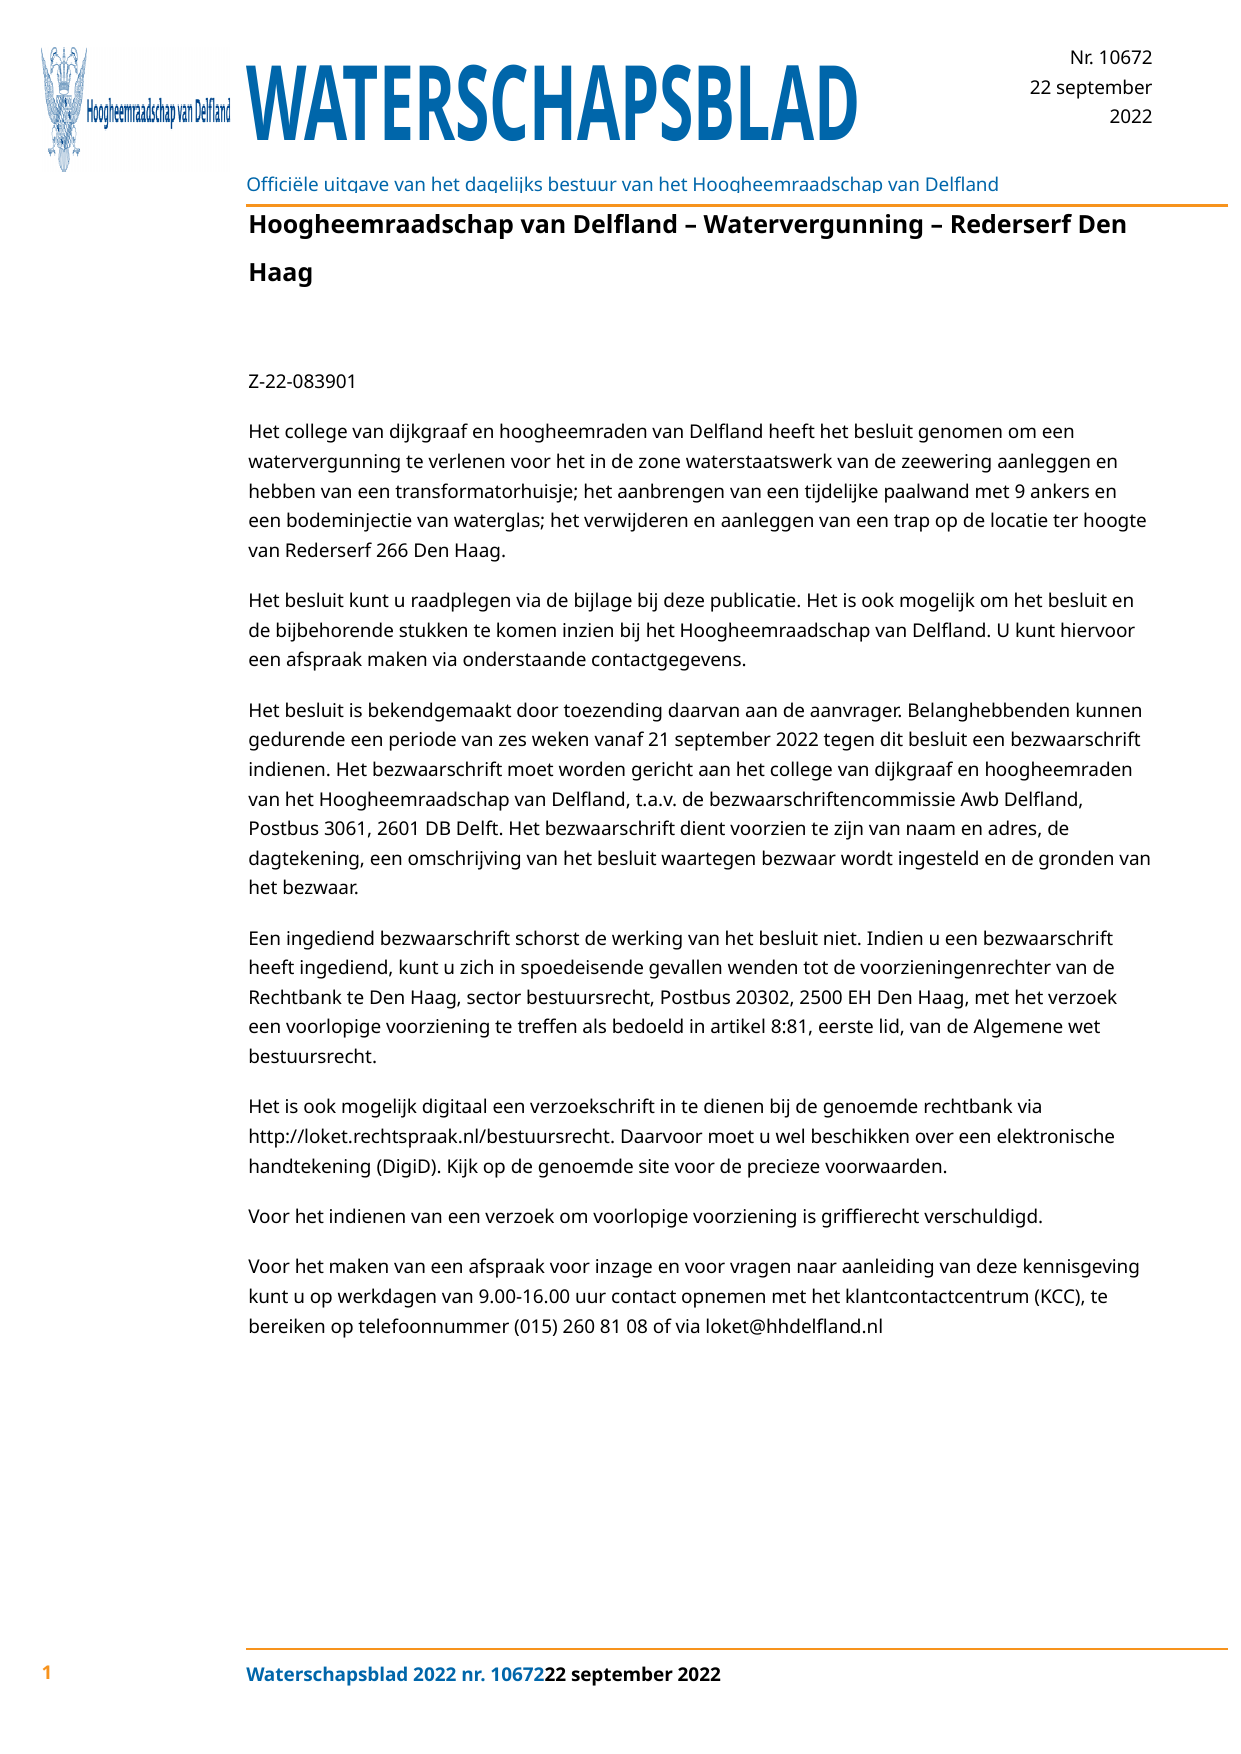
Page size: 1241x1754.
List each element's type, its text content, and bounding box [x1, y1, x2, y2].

text Z-22-083901 [248, 368, 1152, 394]
text Het besluit is bekendgemaakt door toezending daarvan aan de aanvrager. Belanghebbenden kunnen gedurende een periode van zes weken vanaf 21 september 2022 tegen dit besluit een bezwaarschrift indienen. Het bezwaarschrift moet worden gericht aan het college van dijkgraaf en hoogheemraden van het Hoogheemraadschap van Delfland, t.a.v. de bezwaarschriftencommissie Awb Delfland, Postbus 3061, 2601 DB Delft. Het bezwaarschrift dient voorzien te zijn van naam en adres, de dagtekening, een omschrijving van het besluit waartegen bezwaar wordt ingesteld en de gronden van het bezwaar. [248, 697, 1152, 900]
text Het is ook mogelijk digitaal een verzoekschrift in te dienen bij de genoemde rechtbank via http://loket.rechtspraak.nl/bestuursrecht. Daarvoor moet u wel beschikken over een elektronische handtekening (DigiD). Kijk op de genoemde site voor de precieze voorwaarden. [248, 1094, 1152, 1179]
text Een ingediend bezwaarschrift schorst de werking van het besluit niet. Indien u een bezwaarschrift heeft ingediend, kunt u zich in spoedeisende gevallen wenden tot de voorzieningenrechter van de Rechtbank te Den Haag, sector bestuursrecht, Postbus 20302, 2500 EH Den Haag, met het verzoek een voorlopige voorziening te treffen als bedoeld in artikel 8:81, eerste lid, van de Algemene wet bestuursrecht. [248, 925, 1152, 1069]
picture [41, 47, 231, 172]
text Voor het indienen van een verzoek om voorlopige voorziening is griffierecht verschuldigd. [248, 1203, 1152, 1229]
text Voor het maken van een afspraak voor inzage en voor vragen naar aanleiding van deze kennisgeving kunt u op werkdagen van 9.00-16.00 uur contact opnemen met het klantcontactcentrum (KCC), te bereiken op telefoonnummer (015) 260 81 08 of via loket@hhdelfland.nl [248, 1254, 1152, 1339]
text Hoogheemraadschap van Delfland – Watervergunning – Rederserf Den Haag [248, 207, 1152, 288]
text Het college van dijkgraaf en hoogheemraden van Delfland heeft het besluit genomen om een watervergunning te verlenen voor het in de zone waterstaatswerk van de zeewering aanleggen en hebben van een transformatorhuisje; het aanbrengen van een tijdelijke paalwand met 9 ankers en een bodeminjectie van waterglas; het verwijderen en aanleggen van een trap op de locatie ter hoogte van Rederserf 266 Den Haag. [248, 419, 1152, 563]
text Het besluit kunt u raadplegen via de bijlage bij deze publicatie. Het is ook mogelijk om het besluit en de bijbehorende stukken te komen inzien bij het Hoogheemraadschap van Delfland. U kunt hiervoor een afspraak maken via onderstaande contactgegevens. [248, 587, 1152, 672]
